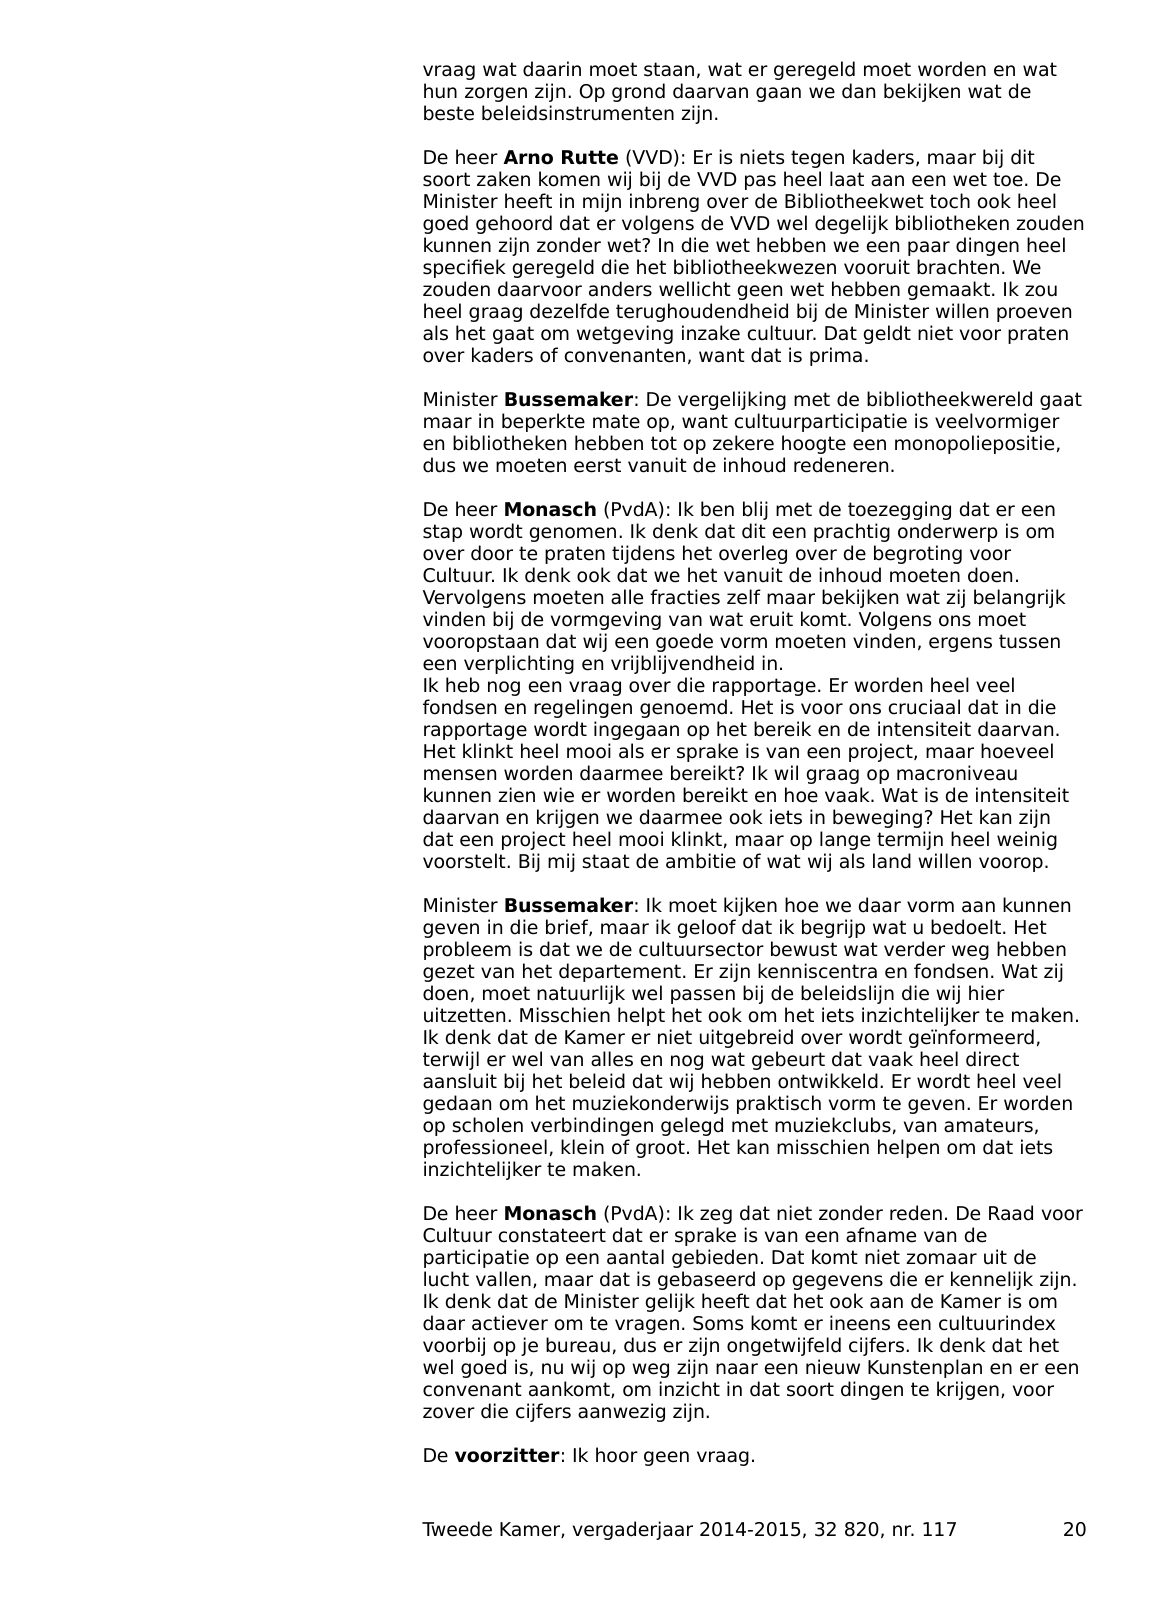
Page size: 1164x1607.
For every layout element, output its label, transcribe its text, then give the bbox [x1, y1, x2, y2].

text De heer Arno Rutte (VVD): Er is niets tegen kaders, maar bij dit soort zaken komen wij bij de VVD pas heel laat aan een wet toe. De Minister heeft in mijn inbreng over de Bibliotheekwet toch ook heel goed gehoord dat er volgens de VVD wel degelijk bibliotheken zouden kunnen zijn zonder wet? In die wet hebben we een paar dingen heel specifiek geregeld die het bibliotheekwezen vooruit brachten. We zouden daarvoor anders wellicht geen wet hebben gemaakt. Ik zou heel graag dezelfde terughoudendheid bij de Minister willen proeven als het gaat om wetgeving inzake cultuur. Dat geldt niet voor praten over kaders of convenanten, want dat is prima. [422, 147, 1087, 367]
text De voorzitter: Ik hoor geen vraag. [422, 1445, 1087, 1467]
text Minister Bussemaker: Ik moet kijken hoe we daar vorm aan kunnen geven in die brief, maar ik geloof dat ik begrijp wat u bedoelt. Het probleem is dat we de cultuursector bewust wat verder weg hebben gezet van het departement. Er zijn kenniscentra en fondsen. Wat zij doen, moet natuurlijk wel passen bij de beleidslijn die wij hier uitzetten. Misschien helpt het ook om het iets inzichtelijker te maken. Ik denk dat de Kamer er niet uitgebreid over wordt geïnformeerd, terwijl er wel van alles en nog wat gebeurt dat vaak heel direct aansluit bij het beleid dat wij hebben ontwikkeld. Er wordt heel veel gedaan om het muziekonderwijs praktisch vorm te geven. Er worden op scholen verbindingen gelegd met muziekclubs, van amateurs, professioneel, klein of groot. Het kan misschien helpen om dat iets inzichtelijker te maken. [422, 895, 1087, 1181]
text De heer Monasch (PvdA): Ik ben blij met de toezegging dat er een stap wordt genomen. Ik denk dat dit een prachtig onderwerp is om over door te praten tijdens het overleg over de begroting voor Cultuur. Ik denk ook dat we het vanuit de inhoud moeten doen. Vervolgens moeten alle fracties zelf maar bekijken wat zij belangrijk vinden bij de vormgeving van wat eruit komt. Volgens ons moet vooropstaan dat wij een goede vorm moeten vinden, ergens tussen een verplichting en vrijblijvendheid in. [422, 499, 1087, 675]
text Minister Bussemaker: De vergelijking met de bibliotheekwereld gaat maar in beperkte mate op, want cultuurparticipatie is veelvormiger en bibliotheken hebben tot op zekere hoogte een monopoliepositie, dus we moeten eerst vanuit de inhoud redeneren. [422, 389, 1087, 477]
text Ik heb nog een vraag over die rapportage. Er worden heel veel fondsen en regelingen genoemd. Het is voor ons cruciaal dat in die rapportage wordt ingegaan op het bereik en de intensiteit daarvan. Het klinkt heel mooi als er sprake is van een project, maar hoeveel mensen worden daarmee bereikt? Ik wil graag op macroniveau kunnen zien wie er worden bereikt en hoe vaak. Wat is de intensiteit daarvan en krijgen we daarmee ook iets in beweging? Het kan zijn dat een project heel mooi klinkt, maar op lange termijn heel weinig voorstelt. Bij mij staat de ambitie of wat wij als land willen voorop. [422, 675, 1087, 873]
text vraag wat daarin moet staan, wat er geregeld moet worden en wat hun zorgen zijn. Op grond daarvan gaan we dan bekijken wat de beste beleidsinstrumenten zijn. [422, 59, 1087, 125]
text De heer Monasch (PvdA): Ik zeg dat niet zonder reden. De Raad voor Cultuur constateert dat er sprake is van een afname van de participatie op een aantal gebieden. Dat komt niet zomaar uit de lucht vallen, maar dat is gebaseerd op gegevens die er kennelijk zijn. Ik denk dat de Minister gelijk heeft dat het ook aan de Kamer is om daar actiever om te vragen. Soms komt er ineens een cultuurindex voorbij op je bureau, dus er zijn ongetwijfeld cijfers. Ik denk dat het wel goed is, nu wij op weg zijn naar een nieuw Kunstenplan en er een convenant aankomt, om inzicht in dat soort dingen te krijgen, voor zover die cijfers aanwezig zijn. [422, 1203, 1087, 1423]
